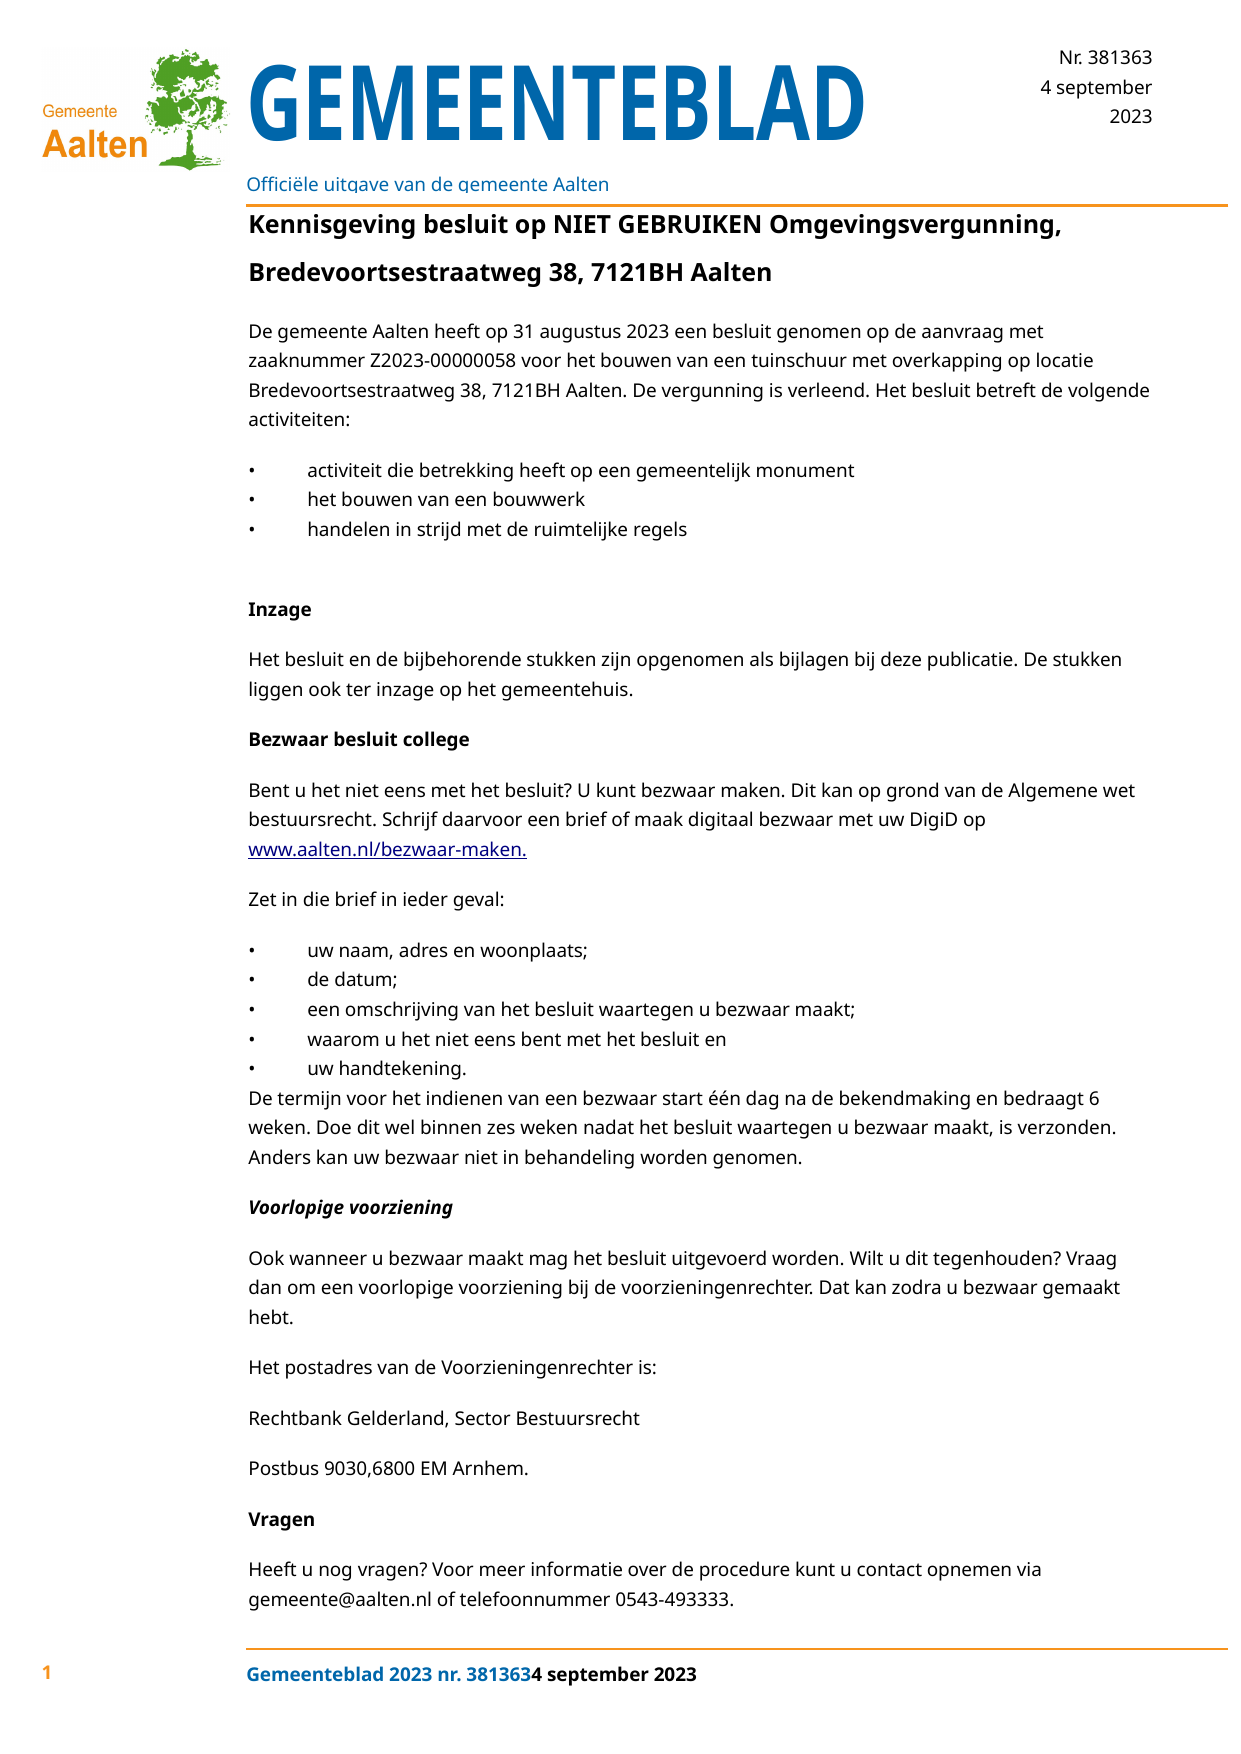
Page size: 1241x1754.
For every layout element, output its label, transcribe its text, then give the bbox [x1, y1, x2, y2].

text Voorlopige voorziening [248, 1194, 1152, 1220]
text Heeft u nog vragen? Voor meer informatie over de procedure kunt u contact opnemen via gemeente@aalten.nl of telefoonnummer 0543-493333. [248, 1556, 1152, 1612]
list activiteit die betrekking heeft op een gemeentelijk monument [248, 457, 1152, 483]
text Het postadres van de Voorzieningenrechter is: [248, 1354, 1152, 1380]
list een omschrijving van het besluit waartegen u bezwaar maakt; [248, 996, 1152, 1022]
list waarom u het niet eens bent met het besluit en [248, 1026, 1152, 1052]
text Vragen [248, 1506, 1152, 1532]
text De termijn voor het indienen van een bezwaar start één dag na de bekendmaking en bedraagt 6 weken. Doe dit wel binnen zes weken nadat het besluit waartegen u bezwaar maakt, is verzonden. Anders kan uw bezwaar niet in behandeling worden genomen. [248, 1085, 1152, 1170]
text Zet in die brief in ieder geval: [248, 887, 1152, 912]
text Postbus 9030,6800 EM Arnhem. [248, 1455, 1152, 1481]
list uw handtekening. [248, 1055, 1152, 1081]
text Kennisgeving besluit op NIET GEBRUIKEN Omgevingsvergunning, Bredevoortsestraatweg 38, 7121BH Aalten [248, 207, 1152, 288]
text Ook wanneer u bezwaar maakt mag het besluit uitgevoerd worden. Wilt u dit tegenhouden? Vraag dan om een voorlopige voorziening bij de voorzieningenrechter. Dat kan zodra u bezwaar gemaakt hebt. [248, 1245, 1152, 1330]
list handelen in strijd met de ruimtelijke regels [248, 516, 1152, 542]
picture [41, 47, 231, 172]
text Inzage [248, 596, 1152, 622]
text Het besluit en de bijbehorende stukken zijn opgenomen als bijlagen bij deze publicatie. De stukken liggen ook ter inzage op het gemeentehuis. [248, 647, 1152, 702]
list uw naam, adres en woonplaats; [248, 937, 1152, 963]
list het bouwen van een bouwwerk [248, 487, 1152, 512]
text Bezwaar besluit college [248, 727, 1152, 752]
text De gemeente Aalten heeft op 31 augustus 2023 een besluit genomen op de aanvraag met zaaknummer Z2023-00000058 voor het bouwen van een tuinschuur met overkapping op locatie Bredevoortsestraatweg 38, 7121BH Aalten. De vergunning is verleend. Het besluit betreft de volgende activiteiten: [248, 318, 1152, 432]
list de datum; [248, 967, 1152, 992]
text Rechtbank Gelderland, Sector Bestuursrecht [248, 1405, 1152, 1431]
text Bent u het niet eens met het besluit? U kunt bezwaar maken. Dit kan op grond van de Algemene wet bestuursrecht. Schrijf daarvoor een brief of maak digitaal bezwaar met uw DigiD op www.aalten.nl/bezwaar-maken. [248, 777, 1152, 862]
